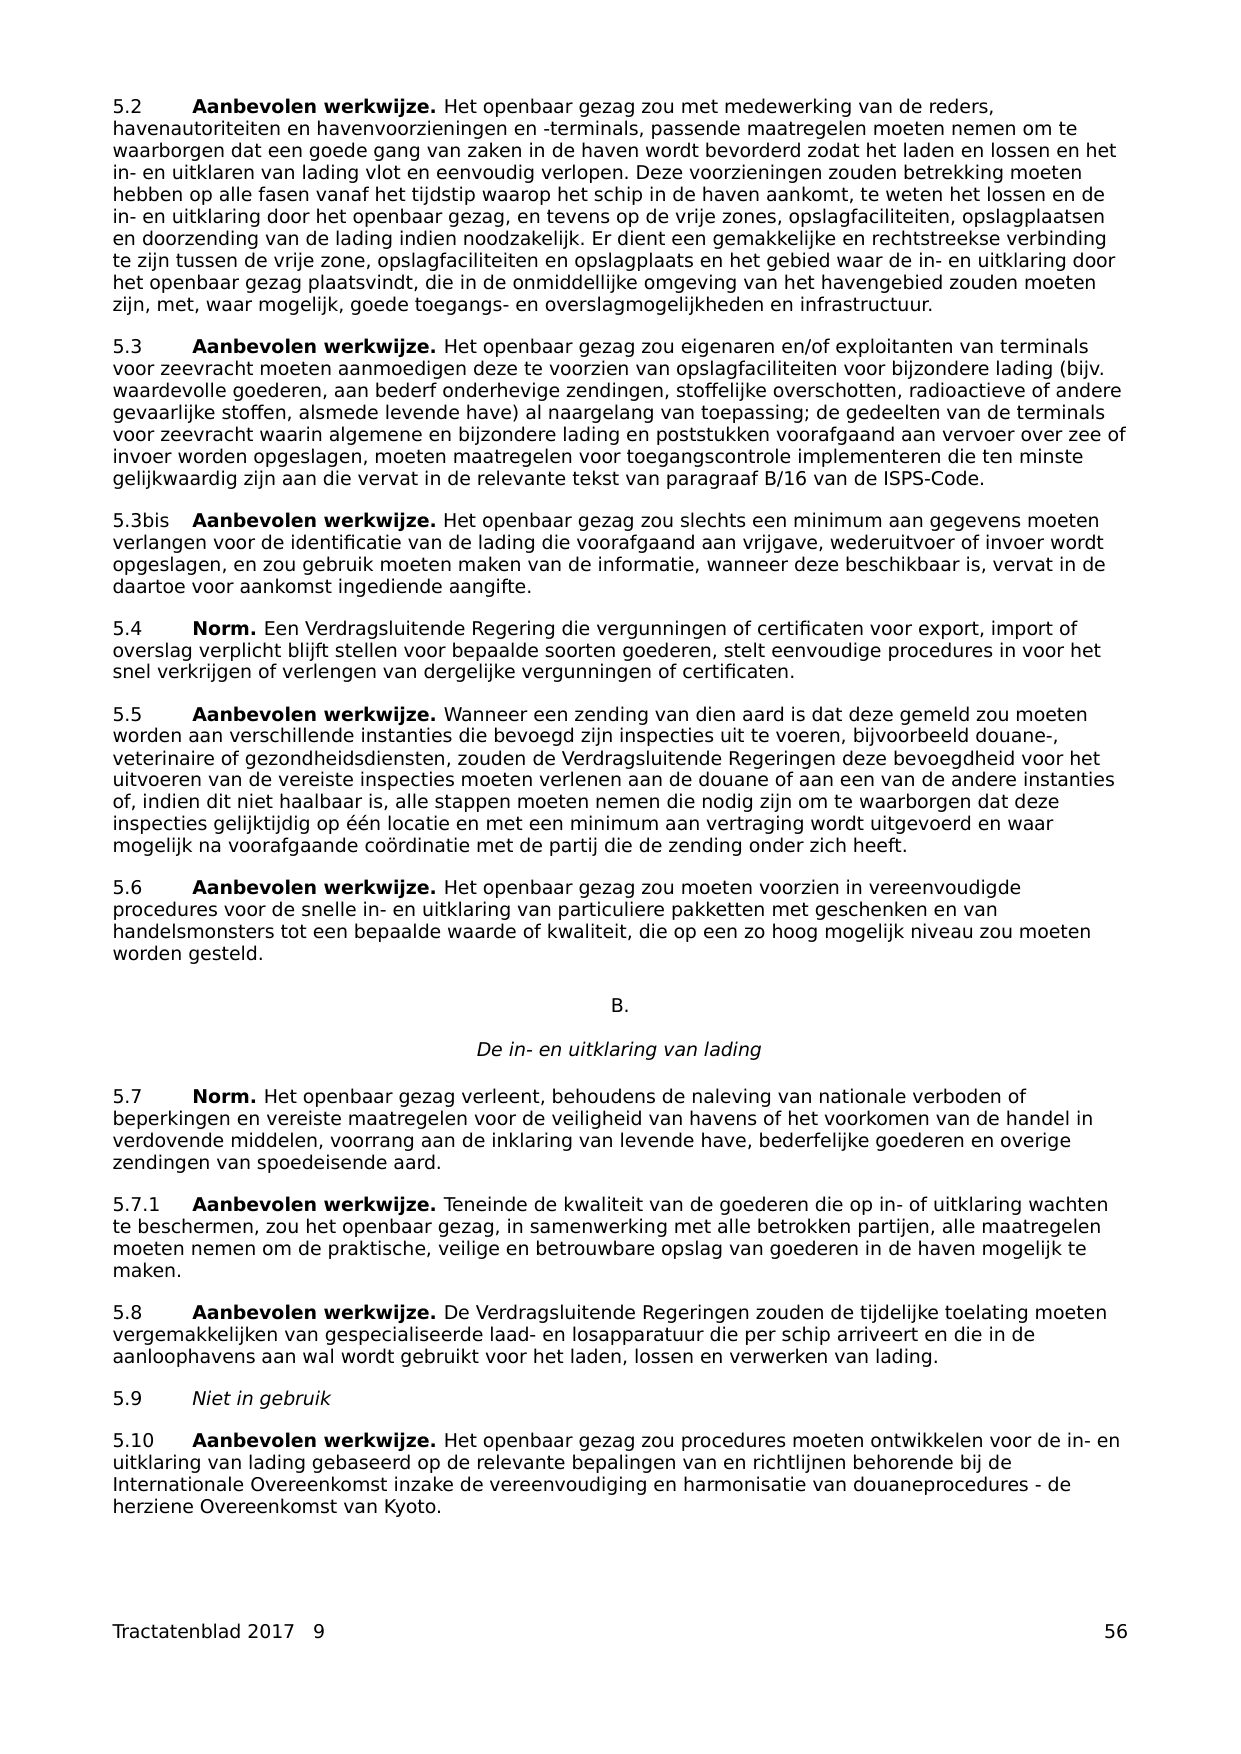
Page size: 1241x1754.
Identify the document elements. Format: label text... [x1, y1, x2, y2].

text 5.6 Aanbevolen werkwijze. Het openbaar gezag zou moeten voorzien in vereenvoudigde procedures voor de snelle in- en uitklaring van particuliere pakketten met geschenken en van handelsmonsters tot een bepaalde waarde of kwaliteit, die op een zo hoog mogelijk niveau zou moeten worden gesteld. [112, 877, 1128, 965]
text 5.8 Aanbevolen werkwijze. De Verdragsluitende Regeringen zouden de tijdelijke toelating moeten vergemakkelijken van gespecialiseerde laad- en losapparatuur die per schip arriveert en die in de aanloophavens aan wal wordt gebruikt voor het laden, lossen en verwerken van lading. [112, 1302, 1128, 1368]
subtitle B. De in- en uitklaring van lading [112, 995, 1128, 1061]
text 5.7 Norm. Het openbaar gezag verleent, behoudens de naleving van nationale verboden of beperkingen en vereiste maatregelen voor de veiligheid van havens of het voorkomen van de handel in verdovende middelen, voorrang aan de inklaring van levende have, bederfelijke goederen en overige zendingen van spoedeisende aard. [112, 1086, 1128, 1174]
text 5.9 Niet in gebruik [112, 1388, 1128, 1410]
text 5.3 Aanbevolen werkwijze. Het openbaar gezag zou eigenaren en/of exploitanten van terminals voor zeevracht moeten aanmoedigen deze te voorzien van opslagfaciliteiten voor bijzondere lading (bijv. waardevolle goederen, aan bederf onderhevige zendingen, stoffelijke overschotten, radioactieve of andere gevaarlijke stoffen, alsmede levende have) al naargelang van toepassing; de gedeelten van de terminals voor zeevracht waarin algemene en bijzondere lading en poststukken voorafgaand aan vervoer over zee of invoer worden opgeslagen, moeten maatregelen voor toegangscontrole implementeren die ten minste gelijkwaardig zijn aan die vervat in de relevante tekst van paragraaf B/16 van de ISPS-Code. [112, 336, 1128, 489]
text 5.3bis Aanbevolen werkwijze. Het openbaar gezag zou slechts een minimum aan gegevens moeten verlangen voor de identificatie van de lading die voorafgaand aan vrijgave, wederuitvoer of invoer wordt opgeslagen, en zou gebruik moeten maken van de informatie, wanneer deze beschikbaar is, vervat in de daartoe voor aankomst ingediende aangifte. [112, 509, 1128, 597]
text 5.4 Norm. Een Verdragsluitende Regering die vergunningen of certificaten voor export, import of overslag verplicht blijft stellen voor bepaalde soorten goederen, stelt eenvoudige procedures in voor het snel verkrijgen of verlengen van dergelijke vergunningen of certificaten. [112, 617, 1128, 683]
text 5.10 Aanbevolen werkwijze. Het openbaar gezag zou procedures moeten ontwikkelen voor de in- en uitklaring van lading gebaseerd op de relevante bepalingen van en richtlijnen behorende bij de Internationale Overeenkomst inzake de vereenvoudiging en harmonisatie van douaneprocedures - de herziene Overeenkomst van Kyoto. [112, 1430, 1128, 1518]
text 5.5 Aanbevolen werkwijze. Wanneer een zending van dien aard is dat deze gemeld zou moeten worden aan verschillende instanties die bevoegd zijn inspecties uit te voeren, bijvoorbeeld douane-, veterinaire of gezondheidsdiensten, zouden de Verdragsluitende Regeringen deze bevoegdheid voor het uitvoeren van de vereiste inspecties moeten verlenen aan de douane of aan een van de andere instanties of, indien dit niet haalbaar is, alle stappen moeten nemen die nodig zijn om te waarborgen dat deze inspecties gelijktijdig op één locatie en met een minimum aan vertraging wordt uitgevoerd en waar mogelijk na voorafgaande coördinatie met de partij die de zending onder zich heeft. [112, 703, 1128, 857]
text 5.7.1 Aanbevolen werkwijze. Teneinde de kwaliteit van de goederen die op in- of uitklaring wachten te beschermen, zou het openbaar gezag, in samenwerking met alle betrokken partijen, alle maatregelen moeten nemen om de praktische, veilige en betrouwbare opslag van goederen in de haven mogelijk te maken. [112, 1194, 1128, 1282]
text 5.2 Aanbevolen werkwijze. Het openbaar gezag zou met medewerking van de reders, havenautoriteiten en havenvoorzieningen en -terminals, passende maatregelen moeten nemen om te waarborgen dat een goede gang van zaken in de haven wordt bevorderd zodat het laden en lossen en het in- en uitklaren van lading vlot en eenvoudig verlopen. Deze voorzieningen zouden betrekking moeten hebben op alle fasen vanaf het tijdstip waarop het schip in de haven aankomt, te weten het lossen en de in- en uitklaring door het openbaar gezag, en tevens op de vrije zones, opslagfaciliteiten, opslagplaatsen en doorzending van de lading indien noodzakelijk. Er dient een gemakkelijke en rechtstreekse verbinding te zijn tussen de vrije zone, opslagfaciliteiten en opslagplaats en het gebied waar de in- en uitklaring door het openbaar gezag plaatsvindt, die in de onmiddellijke omgeving van het havengebied zouden moeten zijn, met, waar mogelijk, goede toegangs- en overslagmogelijkheden en infrastructuur. [112, 96, 1128, 316]
